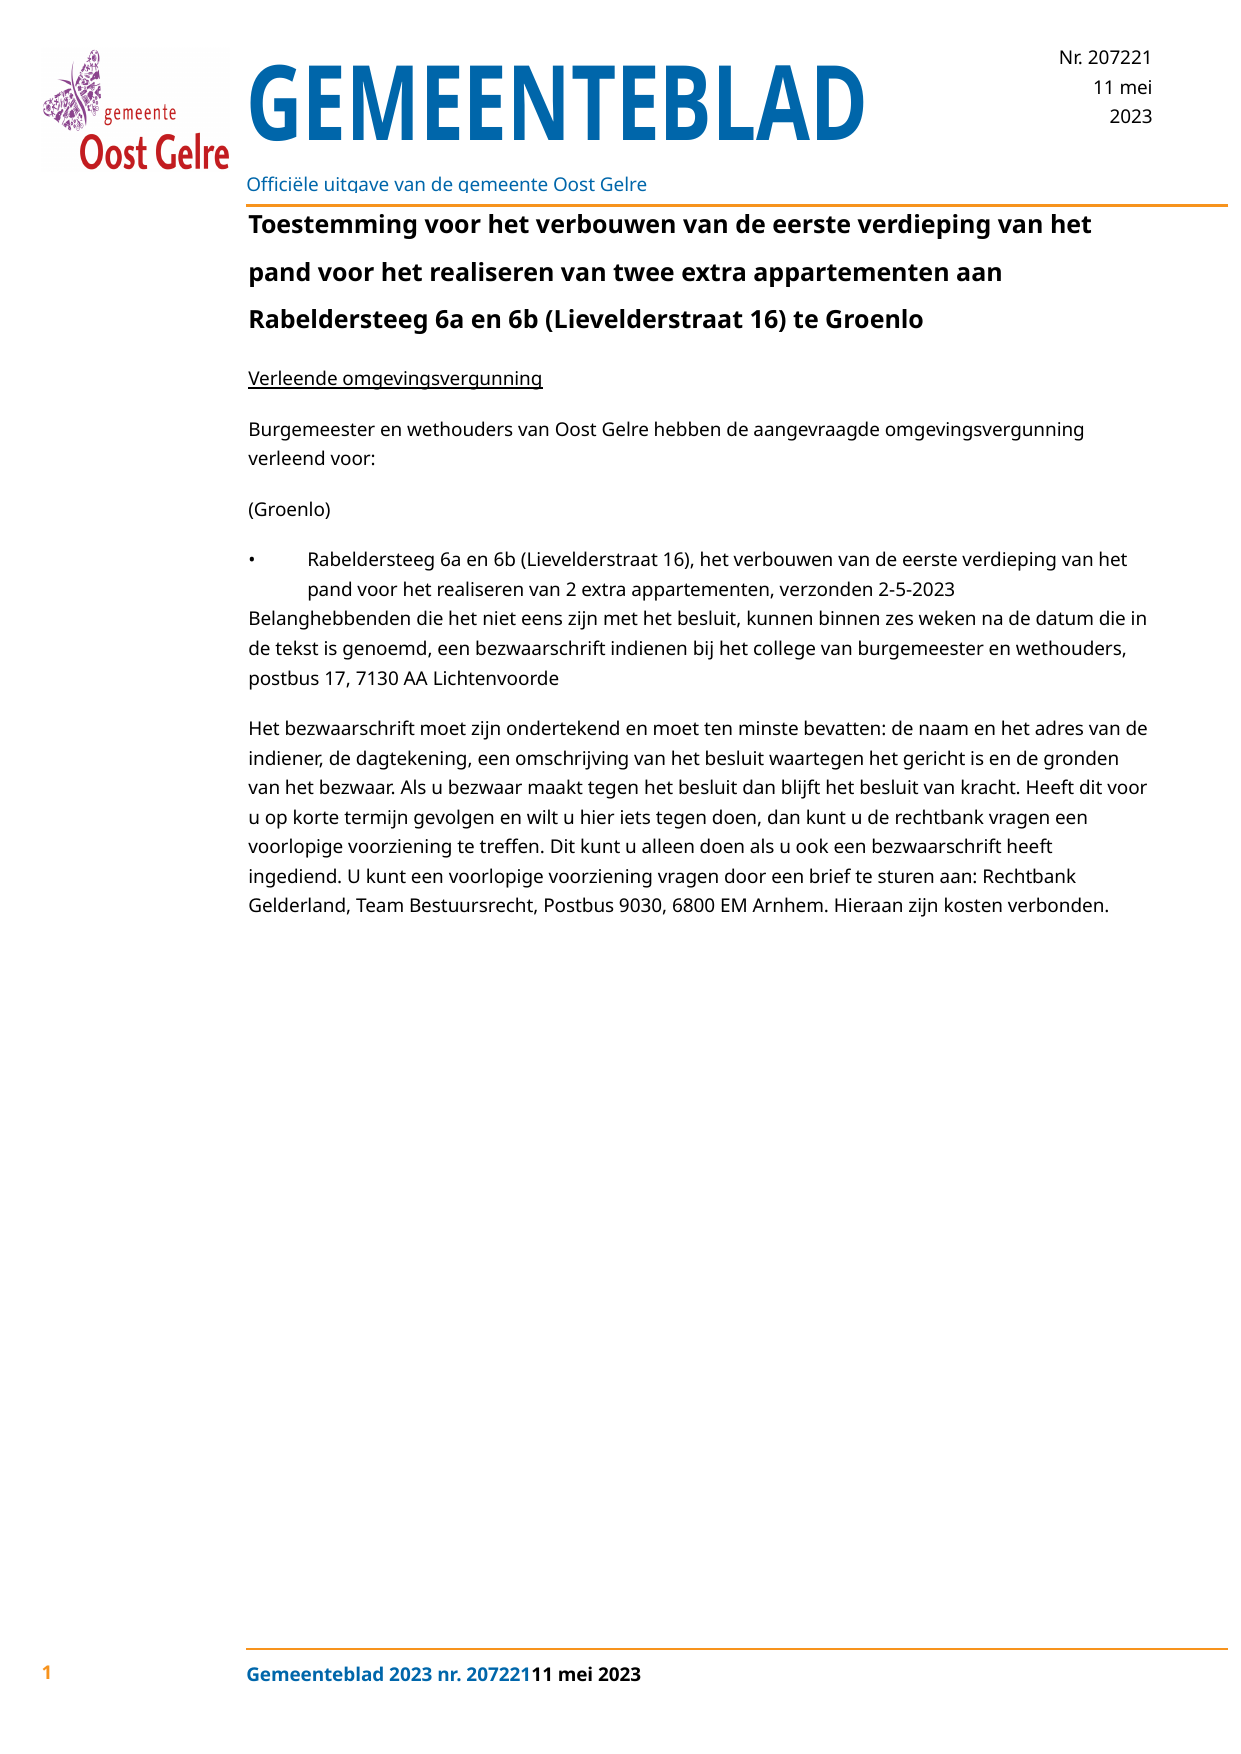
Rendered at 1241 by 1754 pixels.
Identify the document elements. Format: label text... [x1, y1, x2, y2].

text (Groenlo) [248, 496, 1152, 522]
text Belanghebbenden die het niet eens zijn met het besluit, kunnen binnen zes weken na de datum die in de tekst is genoemd, een bezwaarschrift indienen bij het college van burgemeester en wethouders, postbus 17, 7130 AA Lichtenvoorde [248, 606, 1152, 690]
picture [41, 47, 231, 172]
text Burgemeester en wethouders van Oost Gelre hebben de aangevraagde omgevingsvergunning verleend voor: [248, 416, 1152, 471]
text Verleende omgevingsvergunning [248, 366, 1152, 391]
text Toestemming voor het verbouwen van de eerste verdieping van het pand voor het realiseren van twee extra appartementen aan Rabeldersteeg 6a en 6b (Lievelderstraat 16) te Groenlo [248, 207, 1152, 336]
list Rabeldersteeg 6a en 6b (Lievelderstraat 16), het verbouwen van de eerste verdieping van het pand voor het realiseren van 2 extra appartementen, verzonden 2-5-2023 [248, 546, 1152, 602]
text Het bezwaarschrift moet zijn ondertekend en moet ten minste bevatten: de naam en het adres van de indiener, de dagtekening, een omschrijving van het besluit waartegen het gericht is en de gronden van het bezwaar. Als u bezwaar maakt tegen het besluit dan blijft het besluit van kracht. Heeft dit voor u op korte termijn gevolgen en wilt u hier iets tegen doen, dan kunt u de rechtbank vragen een voorlopige voorziening te treffen. Dit kunt u alleen doen als u ook een bezwaarschrift heeft ingediend. U kunt een voorlopige voorziening vragen door een brief te sturen aan: Rechtbank Gelderland, Team Bestuursrecht, Postbus 9030, 6800 EM Arnhem. Hieraan zijn kosten verbonden. [248, 715, 1152, 918]
